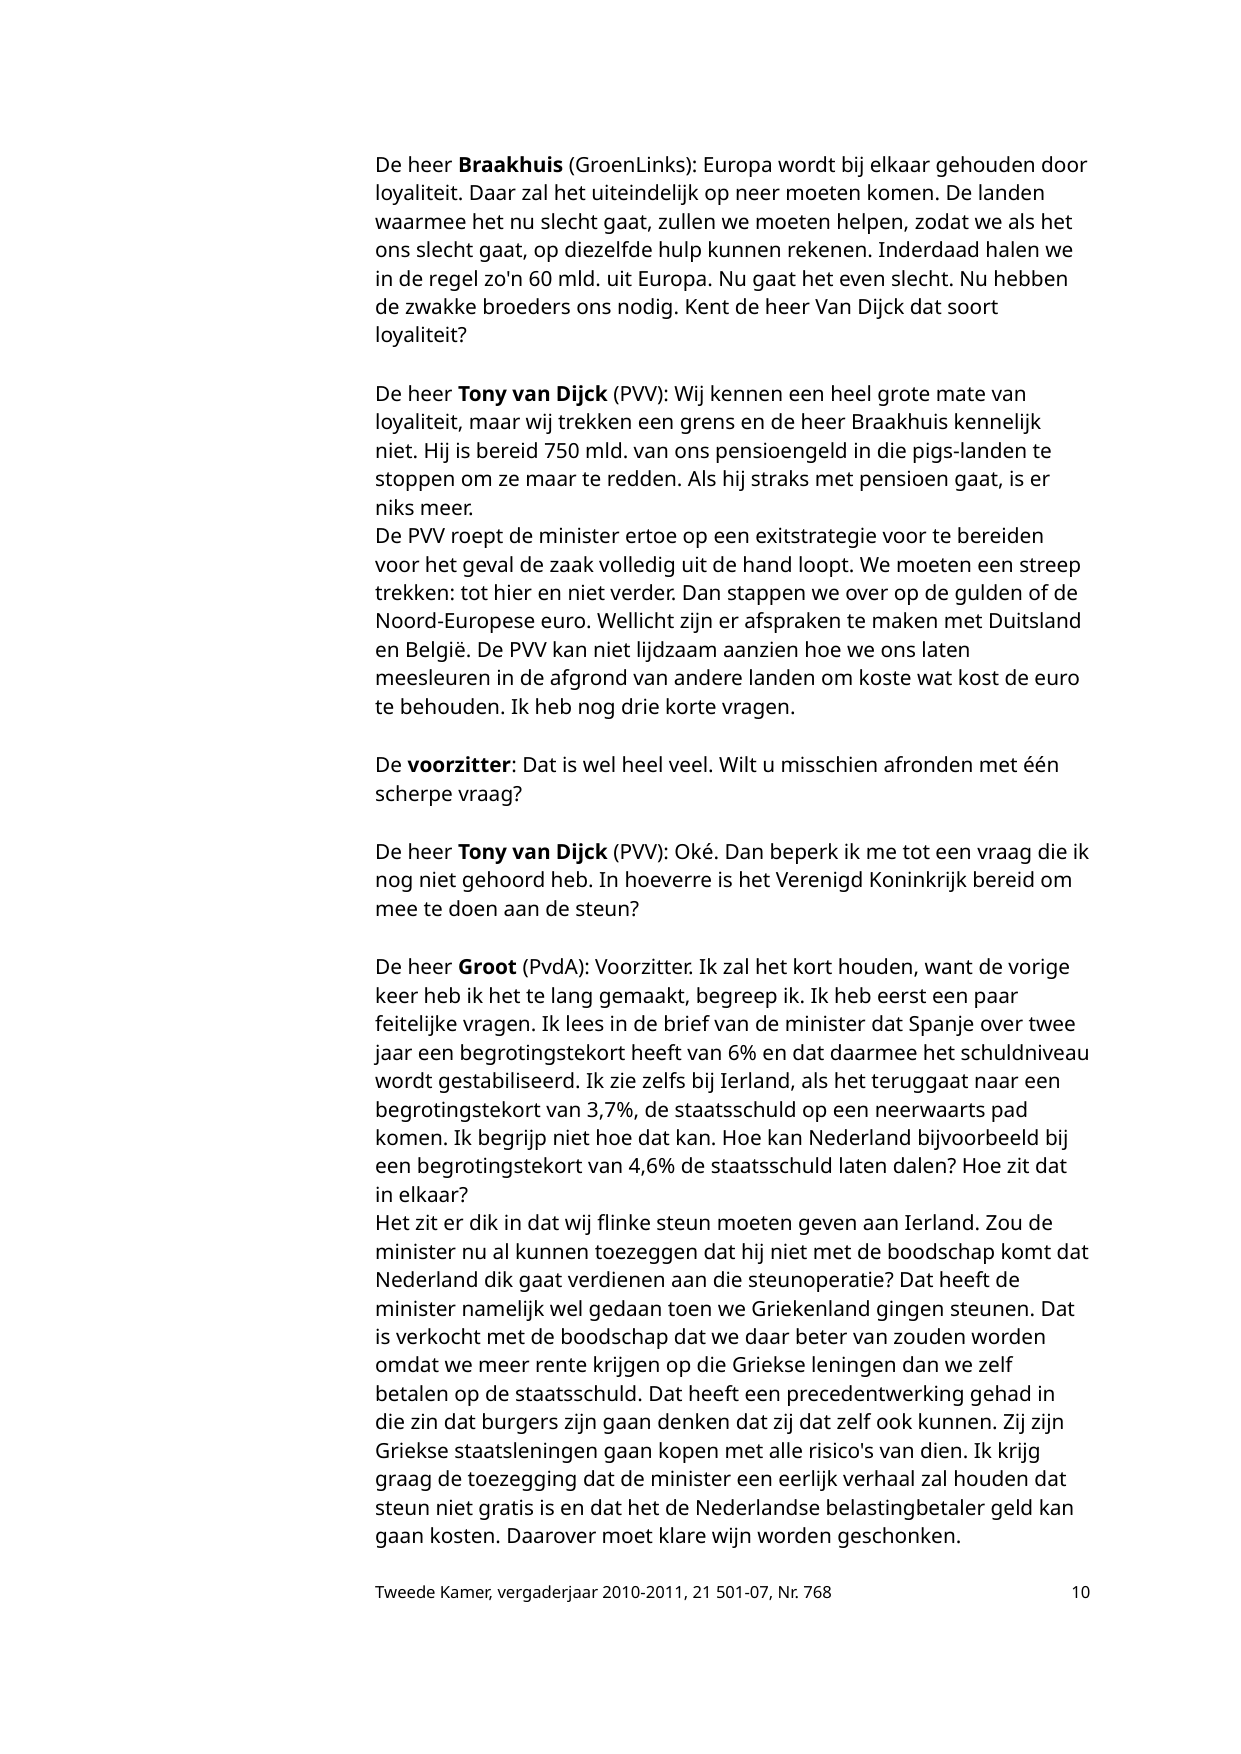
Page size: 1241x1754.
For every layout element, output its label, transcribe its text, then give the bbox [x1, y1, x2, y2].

text De voorzitter: Dat is wel heel veel. Wilt u misschien afronden met één scherpe vraag? [375, 750, 1090, 807]
text De heer Braakhuis (GroenLinks): Europa wordt bij elkaar gehouden door loyaliteit. Daar zal het uiteindelijk op neer moeten komen. De landen waarmee het nu slecht gaat, zullen we moeten helpen, zodat we als het ons slecht gaat, op diezelfde hulp kunnen rekenen. Inderdaad halen we in de regel zo'n 60 mld. uit Europa. Nu gaat het even slecht. Nu hebben de zwakke broeders ons nodig. Kent de heer Van Dijck dat soort loyaliteit? [375, 150, 1090, 349]
text Het zit er dik in dat wij flinke steun moeten geven aan Ierland. Zou de minister nu al kunnen toezeggen dat hij niet met de boodschap komt dat Nederland dik gaat verdienen aan die steunoperatie? Dat heeft de minister namelijk wel gedaan toen we Griekenland gingen steunen. Dat is verkocht met de boodschap dat we daar beter van zouden worden omdat we meer rente krijgen op die Griekse leningen dan we zelf betalen op de staatsschuld. Dat heeft een precedentwerking gehad in die zin dat burgers zijn gaan denken dat zij dat zelf ook kunnen. Zij zijn Griekse staatsleningen gaan kopen met alle risico's van dien. Ik krijg graag de toezegging dat de minister een eerlijk verhaal zal houden dat steun niet gratis is en dat het de Nederlandse belastingbetaler geld kan gaan kosten. Daarover moet klare wijn worden geschonken. [375, 1208, 1090, 1550]
text De heer Tony van Dijck (PVV): Oké. Dan beperk ik me tot een vraag die ik nog niet gehoord heb. In hoeverre is het Verenigd Koninkrijk bereid om mee te doen aan de steun? [375, 837, 1090, 922]
text De PVV roept de minister ertoe op een exitstrategie voor te bereiden voor het geval de zaak volledig uit de hand loopt. We moeten een streep trekken: tot hier en niet verder. Dan stappen we over op de gulden of de Noord-Europese euro. Wellicht zijn er afspraken te maken met Duitsland en België. De PVV kan niet lijdzaam aanzien hoe we ons laten meesleuren in de afgrond van andere landen om koste wat kost de euro te behouden. Ik heb nog drie korte vragen. [375, 521, 1090, 720]
text De heer Tony van Dijck (PVV): Wij kennen een heel grote mate van loyaliteit, maar wij trekken een grens en de heer Braakhuis kennelijk niet. Hij is bereid 750 mld. van ons pensioengeld in die pigs-landen te stoppen om ze maar te redden. Als hij straks met pensioen gaat, is er niks meer. [375, 379, 1090, 521]
text De heer Groot (PvdA): Voorzitter. Ik zal het kort houden, want de vorige keer heb ik het te lang gemaakt, begreep ik. Ik heb eerst een paar feitelijke vragen. Ik lees in de brief van de minister dat Spanje over twee jaar een begrotingstekort heeft van 6% en dat daarmee het schuldniveau wordt gestabiliseerd. Ik zie zelfs bij Ierland, als het teruggaat naar een begrotingstekort van 3,7%, de staatsschuld op een neerwaarts pad komen. Ik begrijp niet hoe dat kan. Hoe kan Nederland bijvoorbeeld bij een begrotingstekort van 4,6% de staatsschuld laten dalen? Hoe zit dat in elkaar? [375, 952, 1090, 1208]
